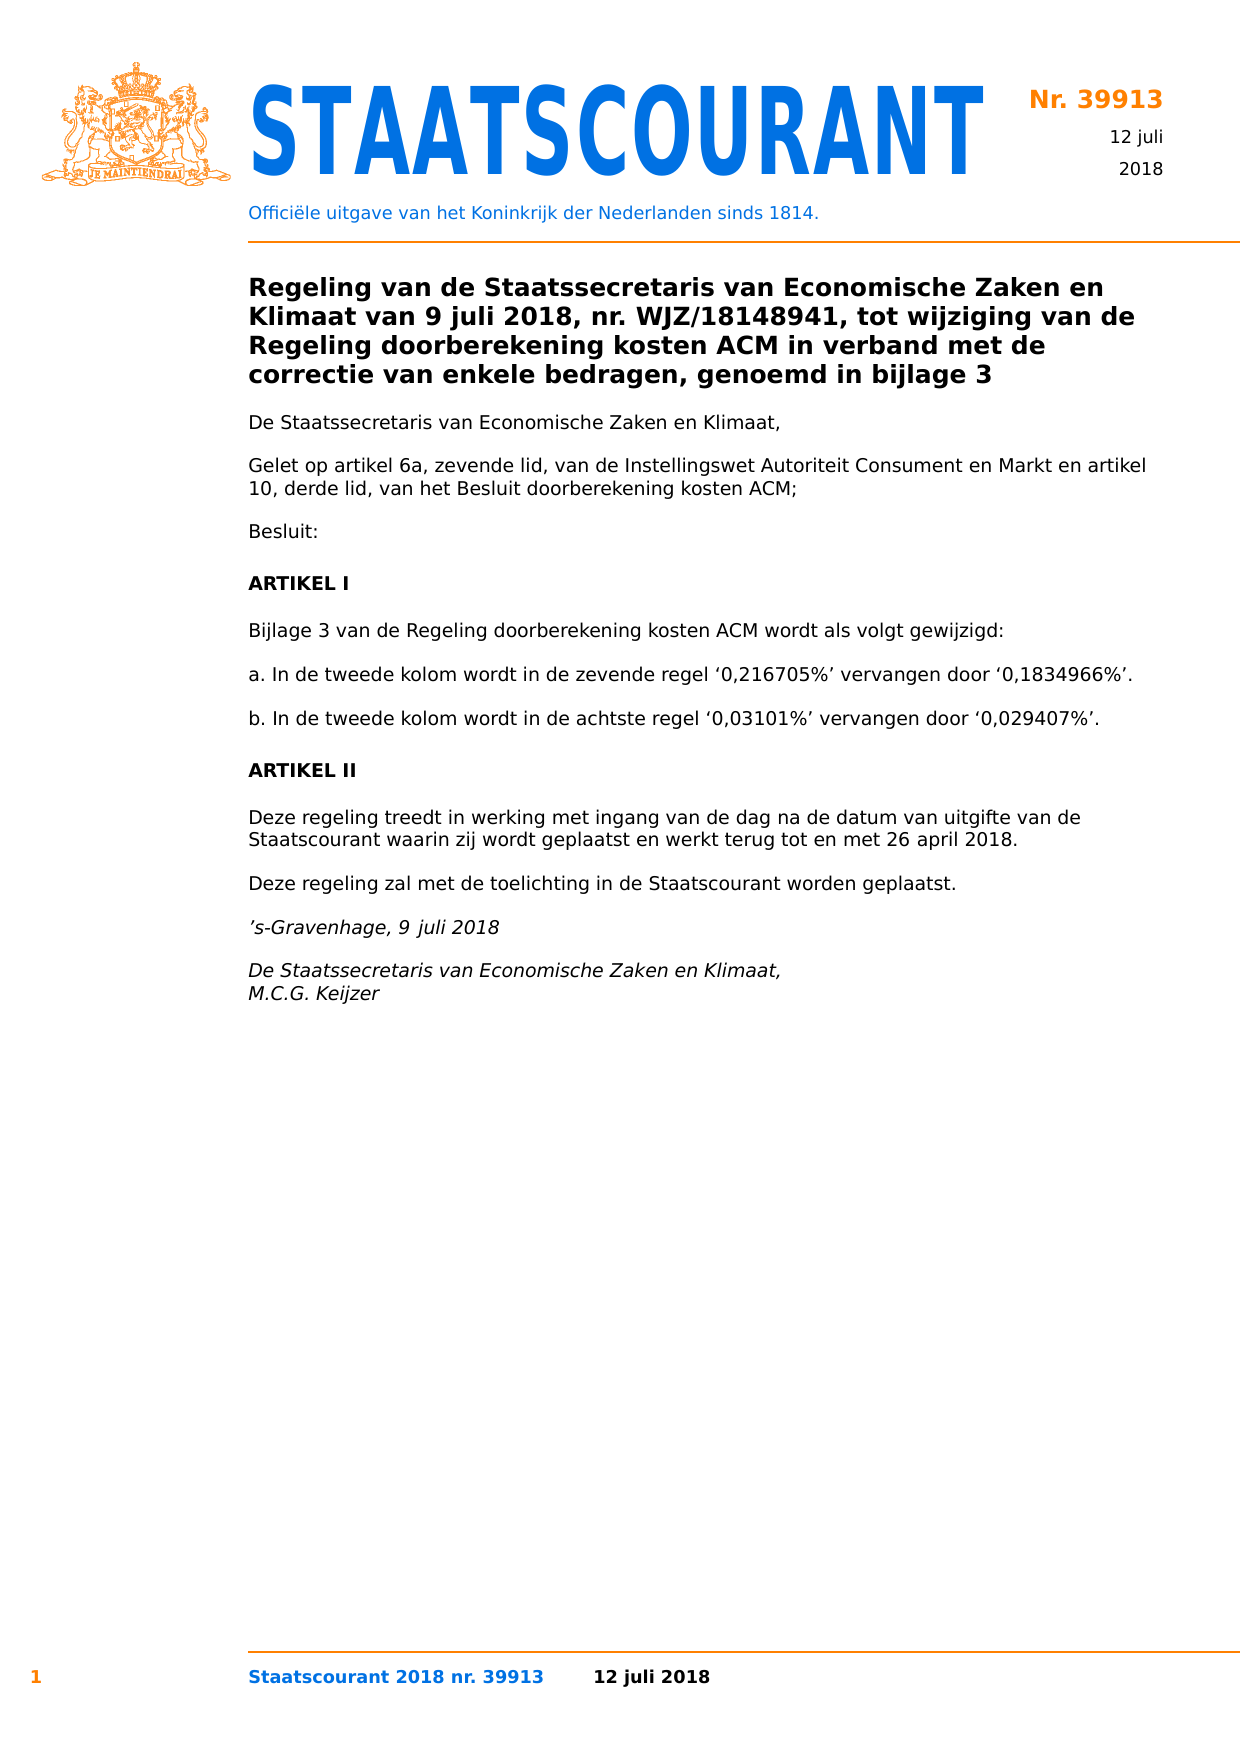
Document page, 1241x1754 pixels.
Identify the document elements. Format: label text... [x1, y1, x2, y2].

text ’s-Gravenhage, 9 juli 2018 [248, 917, 1163, 938]
text Gelet op artikel 6a, zevende lid, van de Instellingswet Autoriteit Consument en Markt en artikel 10, derde lid, van het Besluit doorberekening kosten ACM; [248, 455, 1163, 499]
table_cell 12 juli [998, 121, 1240, 153]
text Bijlage 3 van de Regeling doorberekening kosten ACM wordt als volgt gewijzigd: [248, 620, 1163, 642]
table_cell 2018 [998, 153, 1240, 203]
subtitle ARTIKEL II [248, 760, 1163, 782]
text Besluit: [248, 521, 1163, 543]
picture [41, 62, 231, 186]
text Deze regeling treedt in werking met ingang van de dag na de datum van uitgifte van de Staatscourant waarin zij wordt geplaatst en werkt terug tot en met 26 april 2018. [248, 807, 1163, 851]
text De Staatssecretaris van Economische Zaken en Klimaat, M.C.G. Keijzer [248, 960, 1163, 1004]
text b. In de tweede kolom wordt in de achtste regel ‘0,03101%’ vervangen door ‘0,029407%’. [248, 708, 1163, 730]
subtitle Regeling van de Staatssecretaris van Economische Zaken en Klimaat van 9 juli 2018, nr. WJZ/18148941, tot wijziging van de Regeling doorberekening kosten ACM in verband met de correctie van enkele bedragen, genoemd in bijlage 3 [248, 273, 1163, 390]
table_header [25, 62, 248, 241]
table_header Nr. 39913 [998, 62, 1240, 121]
text a. In de tweede kolom wordt in de zevende regel ‘0,216705%’ vervangen door ‘0,1834966%’. [248, 664, 1163, 686]
text De Staatssecretaris van Economische Zaken en Klimaat, [248, 412, 1163, 433]
table_cell Officiële uitgave van het Koninkrijk der Nederlanden sinds 1814. [248, 203, 1240, 241]
subtitle ARTIKEL I [248, 573, 1163, 595]
table_header STAATSCOURANT [248, 62, 998, 203]
text Deze regeling zal met de toelichting in de Staatscourant worden geplaatst. [248, 873, 1163, 895]
